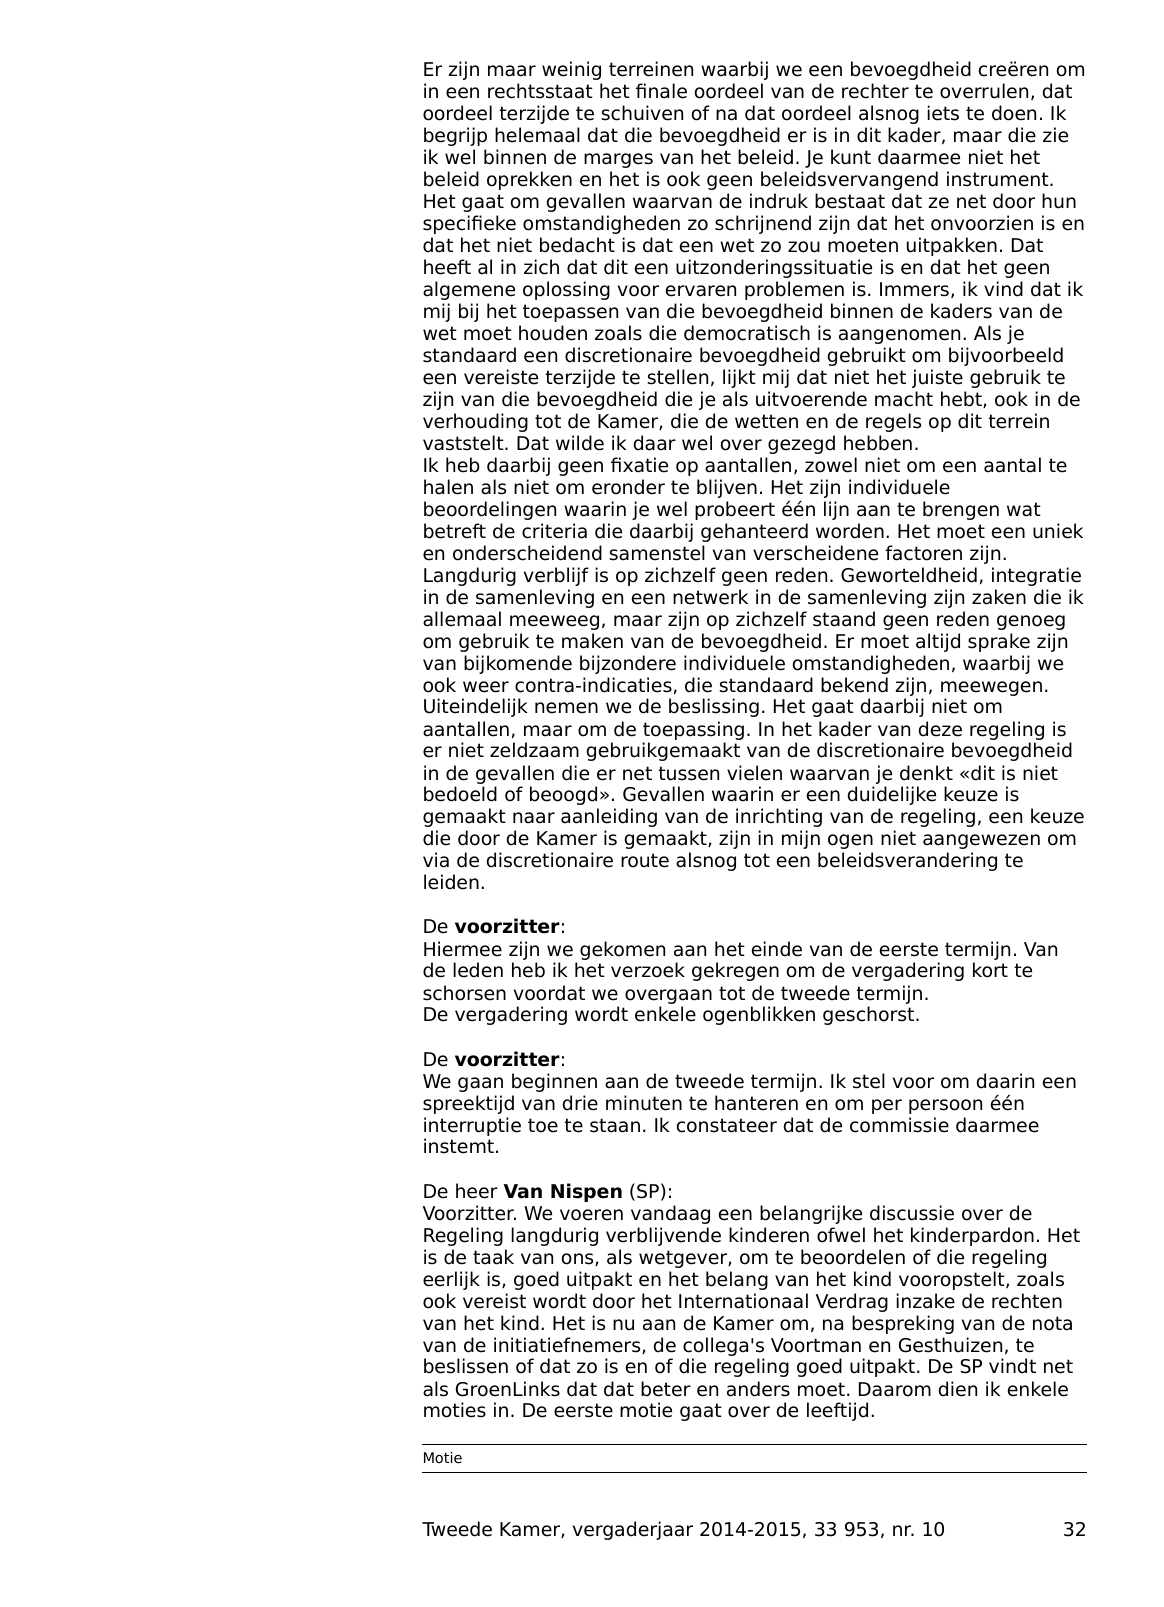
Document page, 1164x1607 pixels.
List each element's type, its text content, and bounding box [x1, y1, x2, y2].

table_header Motie [422, 1445, 1087, 1472]
text De heer Van Nispen (SP): [422, 1181, 1087, 1203]
text De vergadering wordt enkele ogenblikken geschorst. [422, 1004, 1087, 1026]
text Voorzitter. We voeren vandaag een belangrijke discussie over de Regeling langdurig verblijvende kinderen ofwel het kinderpardon. Het is de taak van ons, als wetgever, om te beoordelen of die regeling eerlijk is, goed uitpakt en het belang van het kind vooropstelt, zoals ook vereist wordt door het Internationaal Verdrag inzake de rechten van het kind. Het is nu aan de Kamer om, na bespreking van de nota van de initiatiefnemers, de collega's Voortman en Gesthuizen, te beslissen of dat zo is en of die regeling goed uitpakt. De SP vindt net als GroenLinks dat dat beter en anders moet. Daarom dien ik enkele moties in. De eerste motie gaat over de leeftijd. [422, 1203, 1087, 1422]
text De voorzitter: [422, 916, 1087, 938]
text De voorzitter: [422, 1048, 1087, 1071]
text Ik heb daarbij geen fixatie op aantallen, zowel niet om een aantal te halen als niet om eronder te blijven. Het zijn individuele beoordelingen waarin je wel probeert één lijn aan te brengen wat betreft de criteria die daarbij gehanteerd worden. Het moet een uniek en onderscheidend samenstel van verscheidene factoren zijn. Langdurig verblijf is op zichzelf geen reden. Geworteldheid, integratie in de samenleving en een netwerk in de samenleving zijn zaken die ik allemaal meeweeg, maar zijn op zichzelf staand geen reden genoeg om gebruik te maken van de bevoegdheid. Er moet altijd sprake zijn van bijkomende bijzondere individuele omstandigheden, waarbij we ook weer contra-indicaties, die standaard bekend zijn, meewegen. Uiteindelijk nemen we de beslissing. Het gaat daarbij niet om aantallen, maar om de toepassing. In het kader van deze regeling is er niet zeldzaam gebruikgemaakt van de discretionaire bevoegdheid in de gevallen die er net tussen vielen waarvan je denkt «dit is niet bedoeld of beoogd». Gevallen waarin er een duidelijke keuze is gemaakt naar aanleiding van de inrichting van de regeling, een keuze die door de Kamer is gemaakt, zijn in mijn ogen niet aangewezen om via de discretionaire route alsnog tot een beleidsverandering te leiden. [422, 455, 1087, 894]
text Er zijn maar weinig terreinen waarbij we een bevoegdheid creëren om in een rechtsstaat het finale oordeel van de rechter te overrulen, dat oordeel terzijde te schuiven of na dat oordeel alsnog iets te doen. Ik begrijp helemaal dat die bevoegdheid er is in dit kader, maar die zie ik wel binnen de marges van het beleid. Je kunt daarmee niet het beleid oprekken en het is ook geen beleidsvervangend instrument. Het gaat om gevallen waarvan de indruk bestaat dat ze net door hun specifieke omstandigheden zo schrijnend zijn dat het onvoorzien is en dat het niet bedacht is dat een wet zo zou moeten uitpakken. Dat heeft al in zich dat dit een uitzonderingssituatie is en dat het geen algemene oplossing voor ervaren problemen is. Immers, ik vind dat ik mij bij het toepassen van die bevoegdheid binnen de kaders van de wet moet houden zoals die democratisch is aangenomen. Als je standaard een discretionaire bevoegdheid gebruikt om bijvoorbeeld een vereiste terzijde te stellen, lijkt mij dat niet het juiste gebruik te zijn van die bevoegdheid die je als uitvoerende macht hebt, ook in de verhouding tot de Kamer, die de wetten en de regels op dit terrein vaststelt. Dat wilde ik daar wel over gezegd hebben. [422, 59, 1087, 455]
text We gaan beginnen aan de tweede termijn. Ik stel voor om daarin een spreektijd van drie minuten te hanteren en om per persoon één interruptie toe te staan. Ik constateer dat de commissie daarmee instemt. [422, 1071, 1087, 1158]
text Hiermee zijn we gekomen aan het einde van de eerste termijn. Van de leden heb ik het verzoek gekregen om de vergadering kort te schorsen voordat we overgaan tot de tweede termijn. [422, 938, 1087, 1004]
